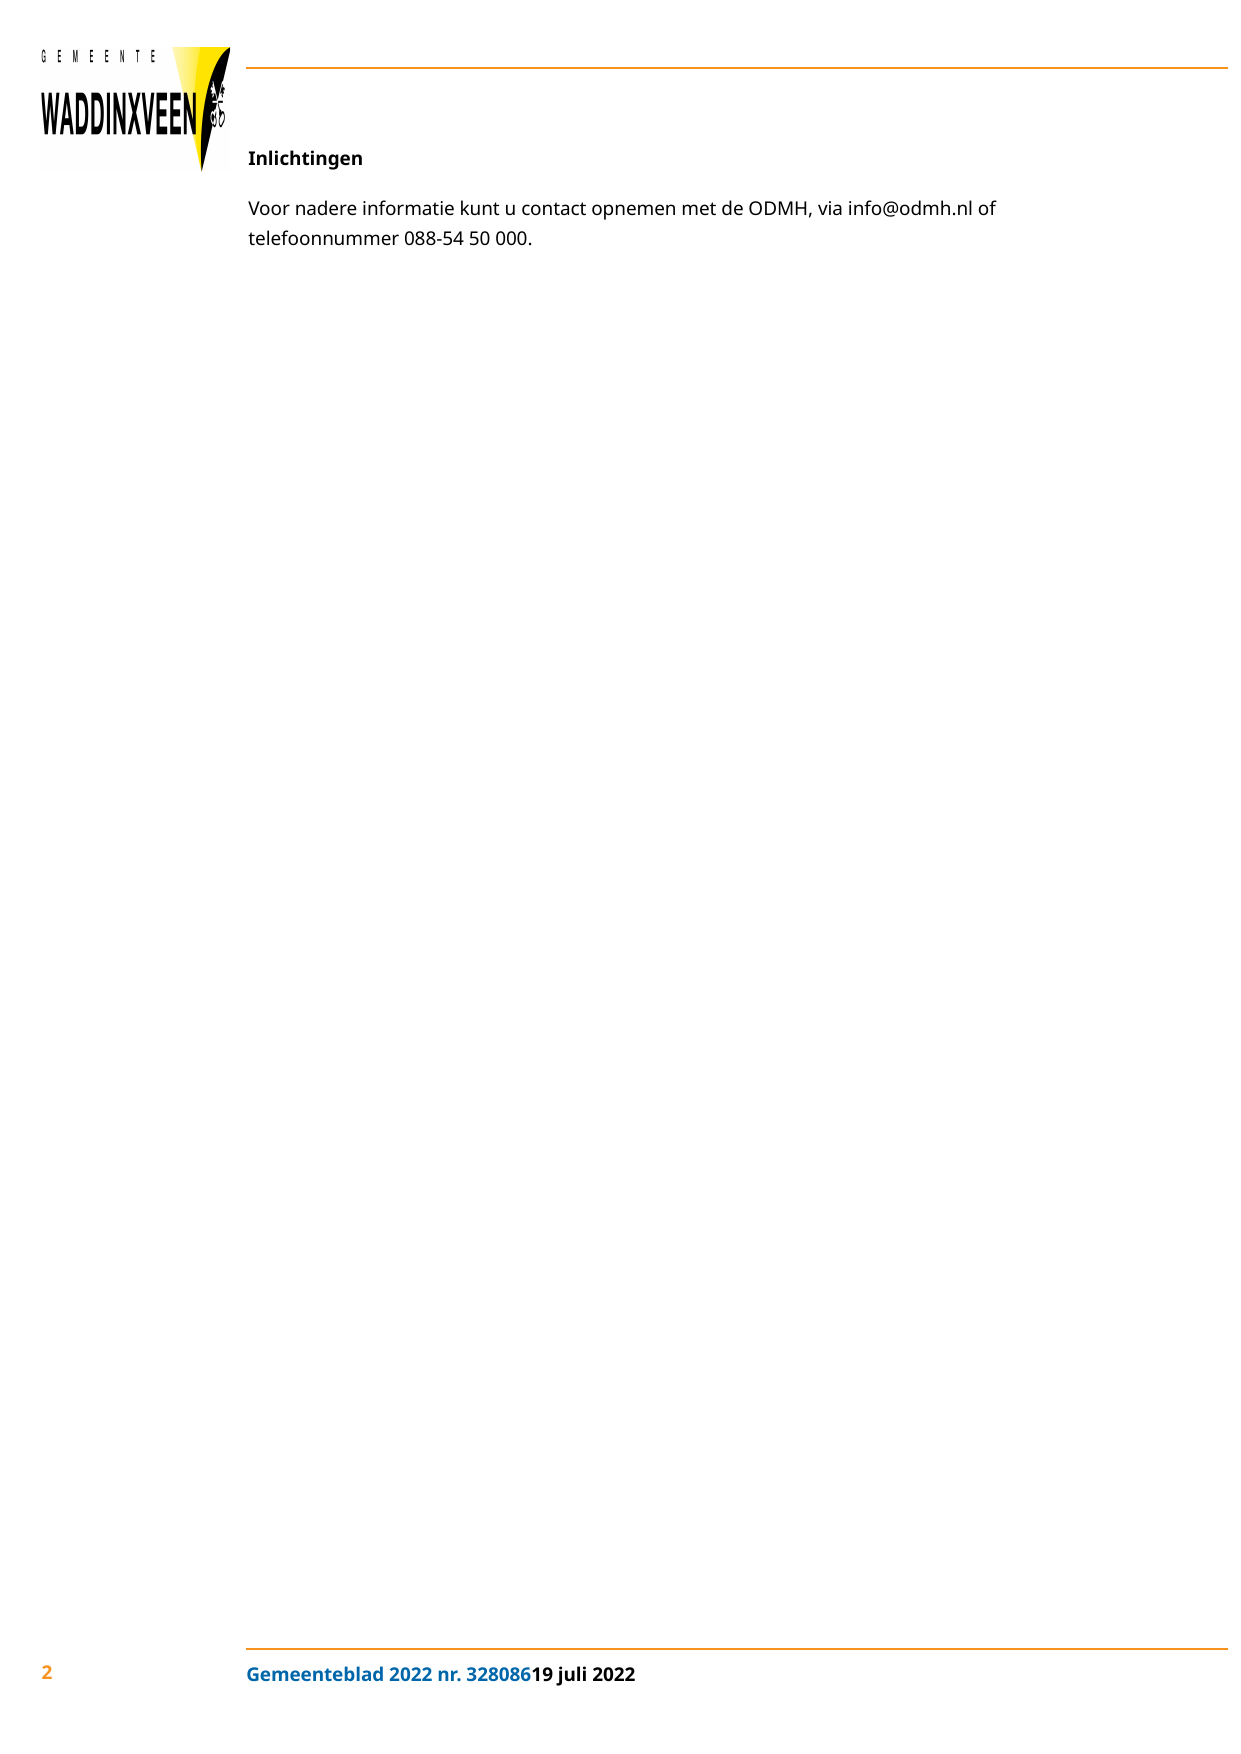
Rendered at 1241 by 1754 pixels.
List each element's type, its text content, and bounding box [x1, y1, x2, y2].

picture [41, 47, 231, 172]
text Inlichtingen [248, 145, 1152, 171]
text Voor nadere informatie kunt u contact opnemen met de ODMH, via info@odmh.nl of telefoonnummer 088-54 50 000. [248, 196, 1152, 251]
